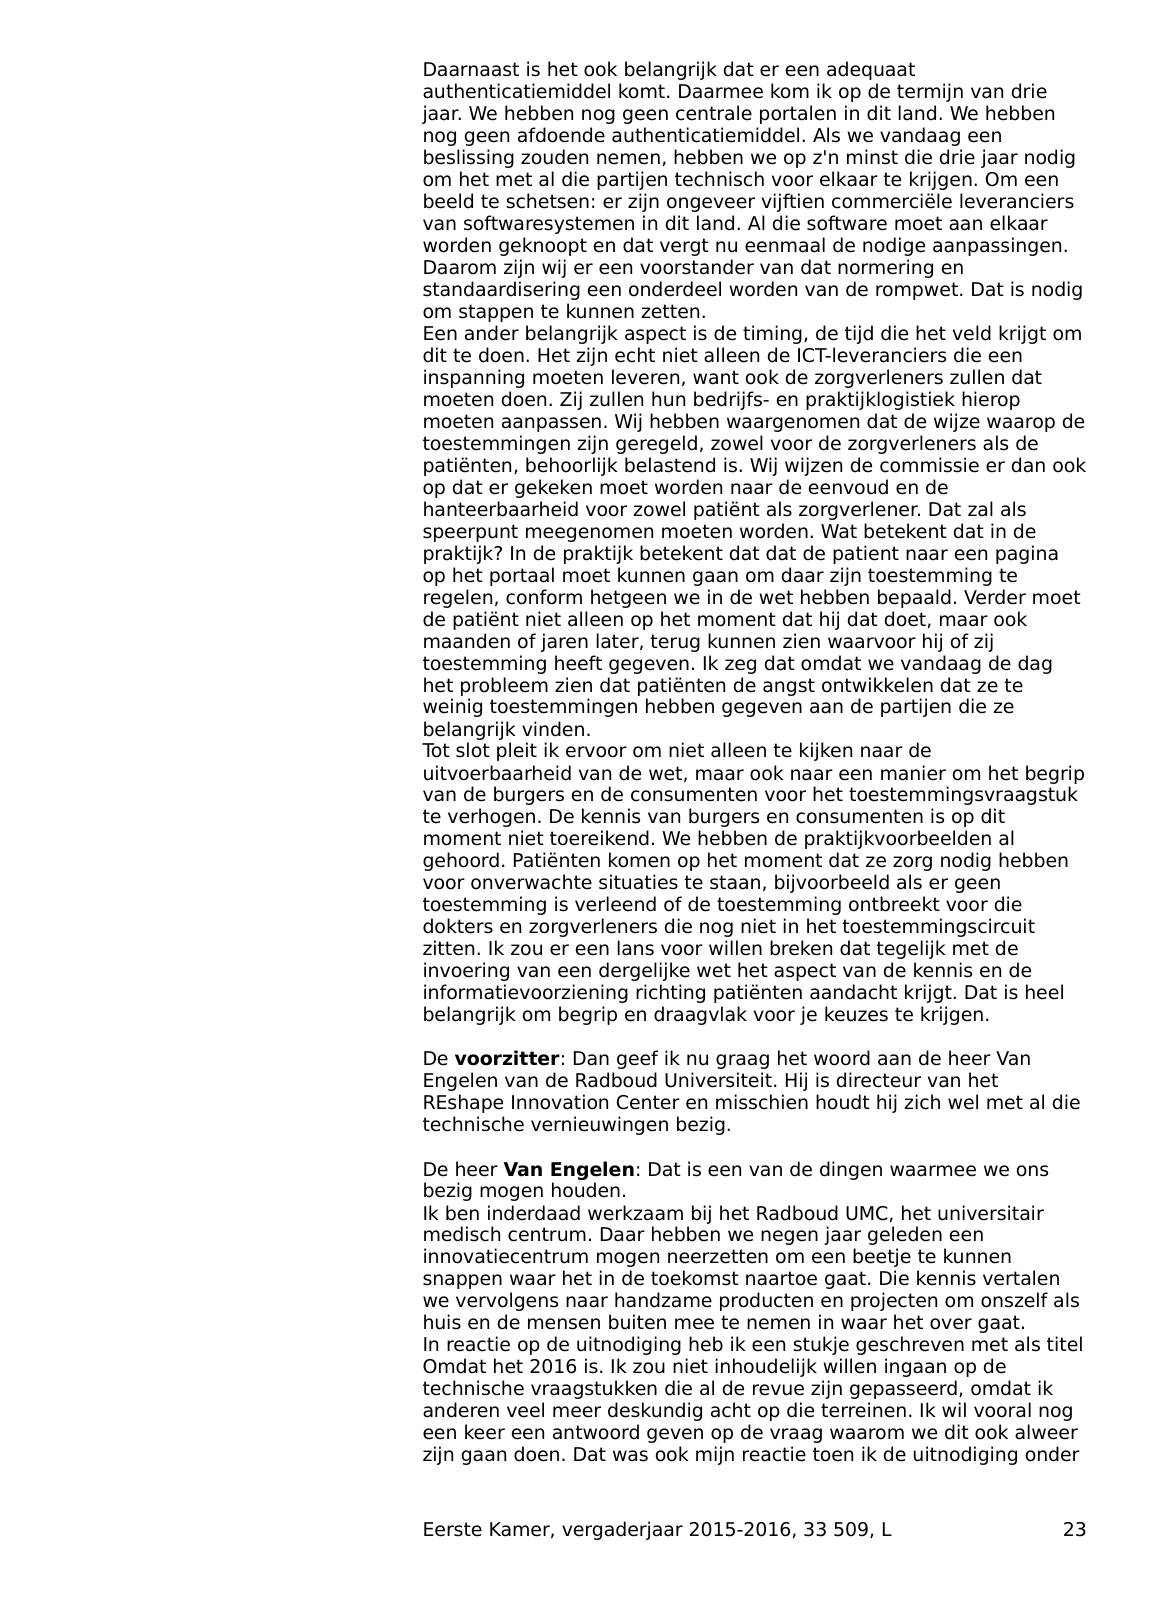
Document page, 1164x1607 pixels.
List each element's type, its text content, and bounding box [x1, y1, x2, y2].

text De voorzitter: Dan geef ik nu graag het woord aan de heer Van Engelen van de Radboud Universiteit. Hij is directeur van het REshape Innovation Center en misschien houdt hij zich wel met al die technische vernieuwingen bezig. [422, 1048, 1087, 1136]
text Ik ben inderdaad werkzaam bij het Radboud UMC, het universitair medisch centrum. Daar hebben we negen jaar geleden een innovatiecentrum mogen neerzetten om een beetje te kunnen snappen waar het in de toekomst naartoe gaat. Die kennis vertalen we vervolgens naar handzame producten en projecten om onszelf als huis en de mensen buiten mee te nemen in waar het over gaat. [422, 1202, 1087, 1334]
text Daarnaast is het ook belangrijk dat er een adequaat authenticatiemiddel komt. Daarmee kom ik op de termijn van drie jaar. We hebben nog geen centrale portalen in dit land. We hebben nog geen afdoende authenticatiemiddel. Als we vandaag een beslissing zouden nemen, hebben we op z'n minst die drie jaar nodig om het met al die partijen technisch voor elkaar te krijgen. Om een beeld te schetsen: er zijn ongeveer vijftien commerciële leveranciers van softwaresystemen in dit land. Al die software moet aan elkaar worden geknoopt en dat vergt nu eenmaal de nodige aanpassingen. Daarom zijn wij er een voorstander van dat normering en standaardisering een onderdeel worden van de rompwet. Dat is nodig om stappen te kunnen zetten. [422, 59, 1087, 323]
text Een ander belangrijk aspect is de timing, de tijd die het veld krijgt om dit te doen. Het zijn echt niet alleen de ICT-leveranciers die een inspanning moeten leveren, want ook de zorgverleners zullen dat moeten doen. Zij zullen hun bedrijfs- en praktijklogistiek hierop moeten aanpassen. Wij hebben waargenomen dat de wijze waarop de toestemmingen zijn geregeld, zowel voor de zorgverleners als de patiënten, behoorlijk belastend is. Wij wijzen de commissie er dan ook op dat er gekeken moet worden naar de eenvoud en de hanteerbaarheid voor zowel patiënt als zorgverlener. Dat zal als speerpunt meegenomen moeten worden. Wat betekent dat in de praktijk? In de praktijk betekent dat dat de patient naar een pagina op het portaal moet kunnen gaan om daar zijn toestemming te regelen, conform hetgeen we in de wet hebben bepaald. Verder moet de patiënt niet alleen op het moment dat hij dat doet, maar ook maanden of jaren later, terug kunnen zien waarvoor hij of zij toestemming heeft gegeven. Ik zeg dat omdat we vandaag de dag het probleem zien dat patiënten de angst ontwikkelen dat ze te weinig toestemmingen hebben gegeven aan de partijen die ze belangrijk vinden. [422, 323, 1087, 740]
text Tot slot pleit ik ervoor om niet alleen te kijken naar de uitvoerbaarheid van de wet, maar ook naar een manier om het begrip van de burgers en de consumenten voor het toestemmingsvraagstuk te verhogen. De kennis van burgers en consumenten is op dit moment niet toereikend. We hebben de praktijkvoorbeelden al gehoord. Patiënten komen op het moment dat ze zorg nodig hebben voor onverwachte situaties te staan, bijvoorbeeld als er geen toestemming is verleend of de toestemming ontbreekt voor die dokters en zorgverleners die nog niet in het toestemmingscircuit zitten. Ik zou er een lans voor willen breken dat tegelijk met de invoering van een dergelijke wet het aspect van de kennis en de informatievoorziening richting patiënten aandacht krijgt. Dat is heel belangrijk om begrip en draagvlak voor je keuzes te krijgen. [422, 740, 1087, 1026]
text In reactie op de uitnodiging heb ik een stukje geschreven met als titel Omdat het 2016 is. Ik zou niet inhoudelijk willen ingaan op de technische vraagstukken die al de revue zijn gepasseerd, omdat ik anderen veel meer deskundig acht op die terreinen. Ik wil vooral nog een keer een antwoord geven op de vraag waarom we dit ook alweer zijn gaan doen. Dat was ook mijn reactie toen ik de uitnodiging onder [422, 1334, 1087, 1466]
text De heer Van Engelen: Dat is een van de dingen waarmee we ons bezig mogen houden. [422, 1158, 1087, 1202]
